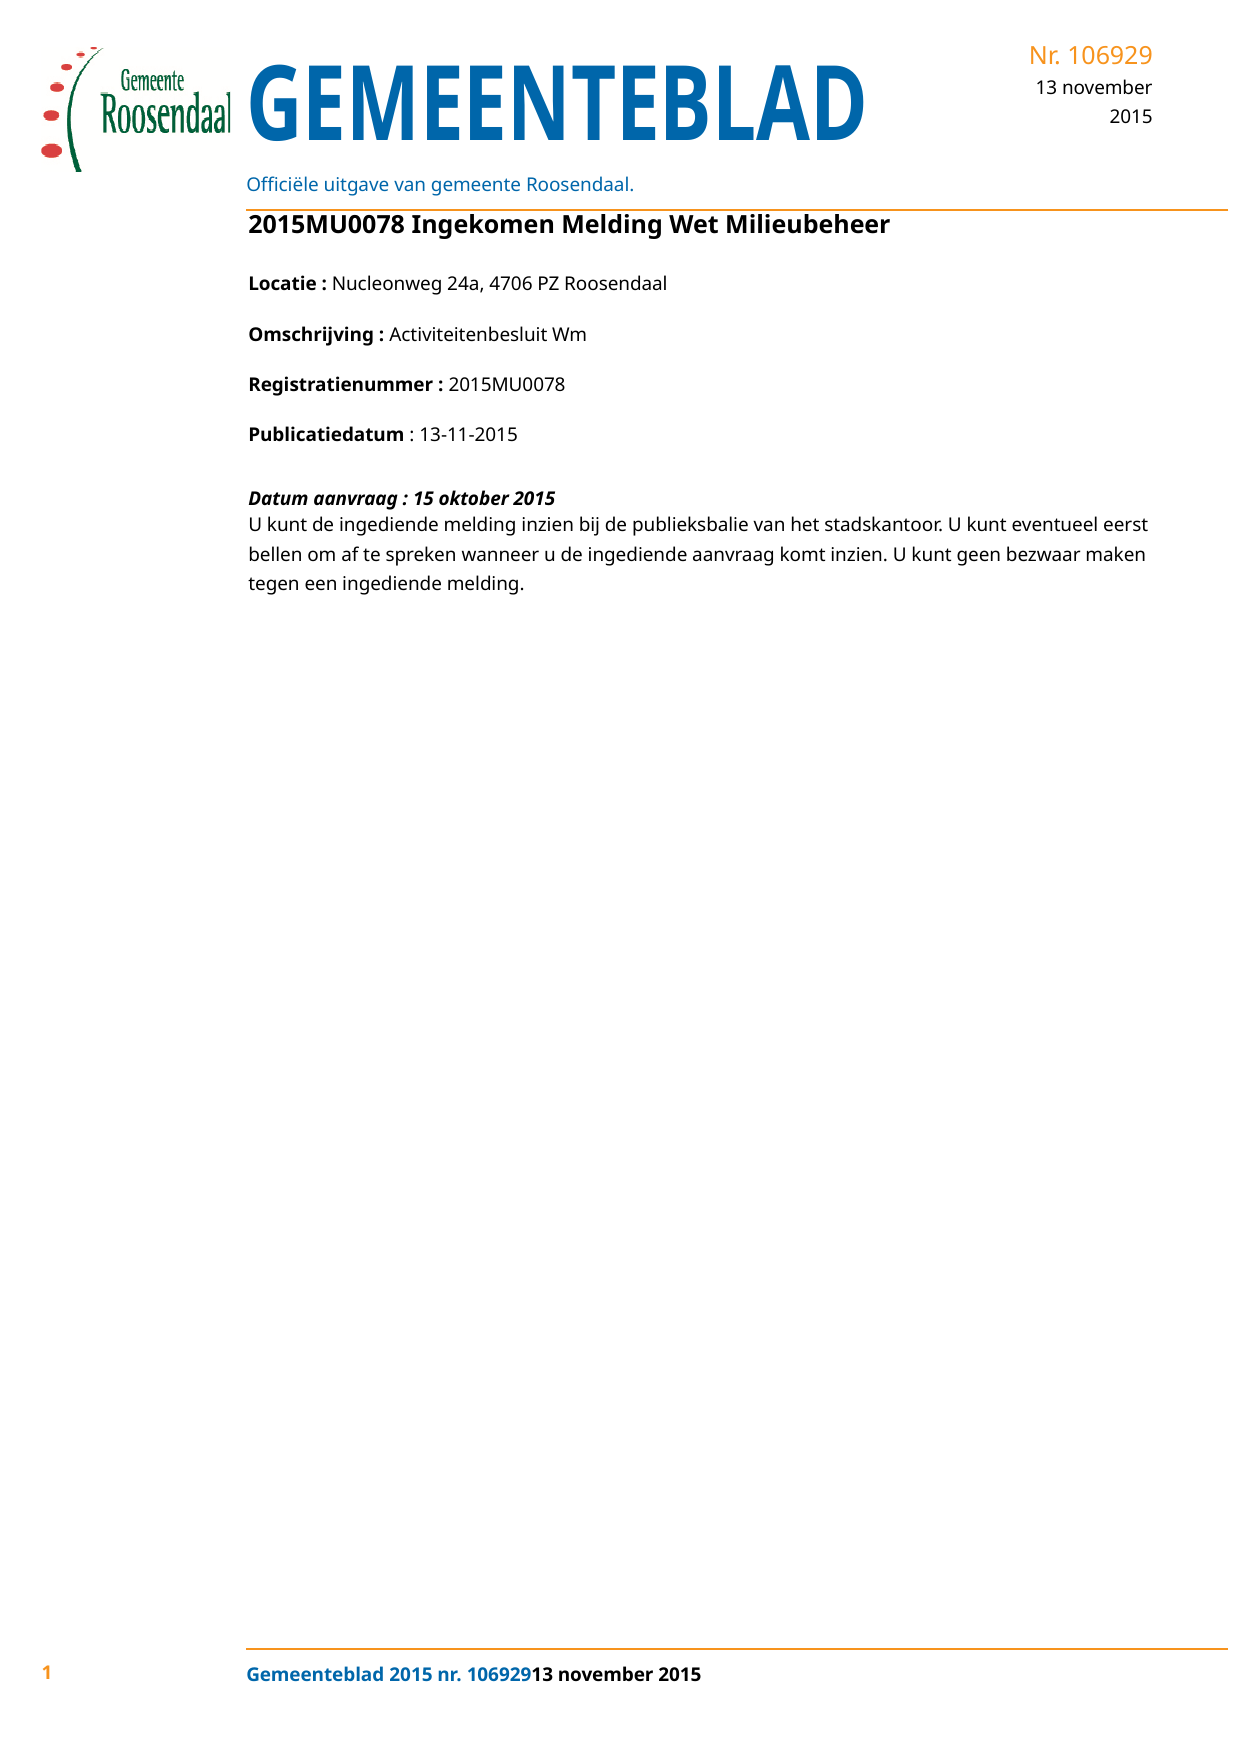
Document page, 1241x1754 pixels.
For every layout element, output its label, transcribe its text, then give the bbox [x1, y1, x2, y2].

text Datum aanvraag : 15 oktober 2015 [248, 486, 1152, 511]
text Locatie : Nucleonweg 24a, 4706 PZ Roosendaal [248, 270, 1152, 296]
text Publicatiedatum : 13-11-2015 [248, 422, 1152, 447]
text Omschrijving : Activiteitenbesluit Wm [248, 321, 1152, 346]
text Registratienummer : 2015MU0078 [248, 371, 1152, 397]
text 2015MU0078 Ingekomen Melding Wet Milieubeheer [248, 211, 1152, 241]
picture [41, 47, 231, 172]
text U kunt de ingediende melding inzien bij de publieksbalie van het stadskantoor. U kunt eventueel eerst bellen om af te spreken wanneer u de ingediende aanvraag komt inzien. U kunt geen bezwaar maken tegen een ingediende melding. [248, 511, 1152, 596]
